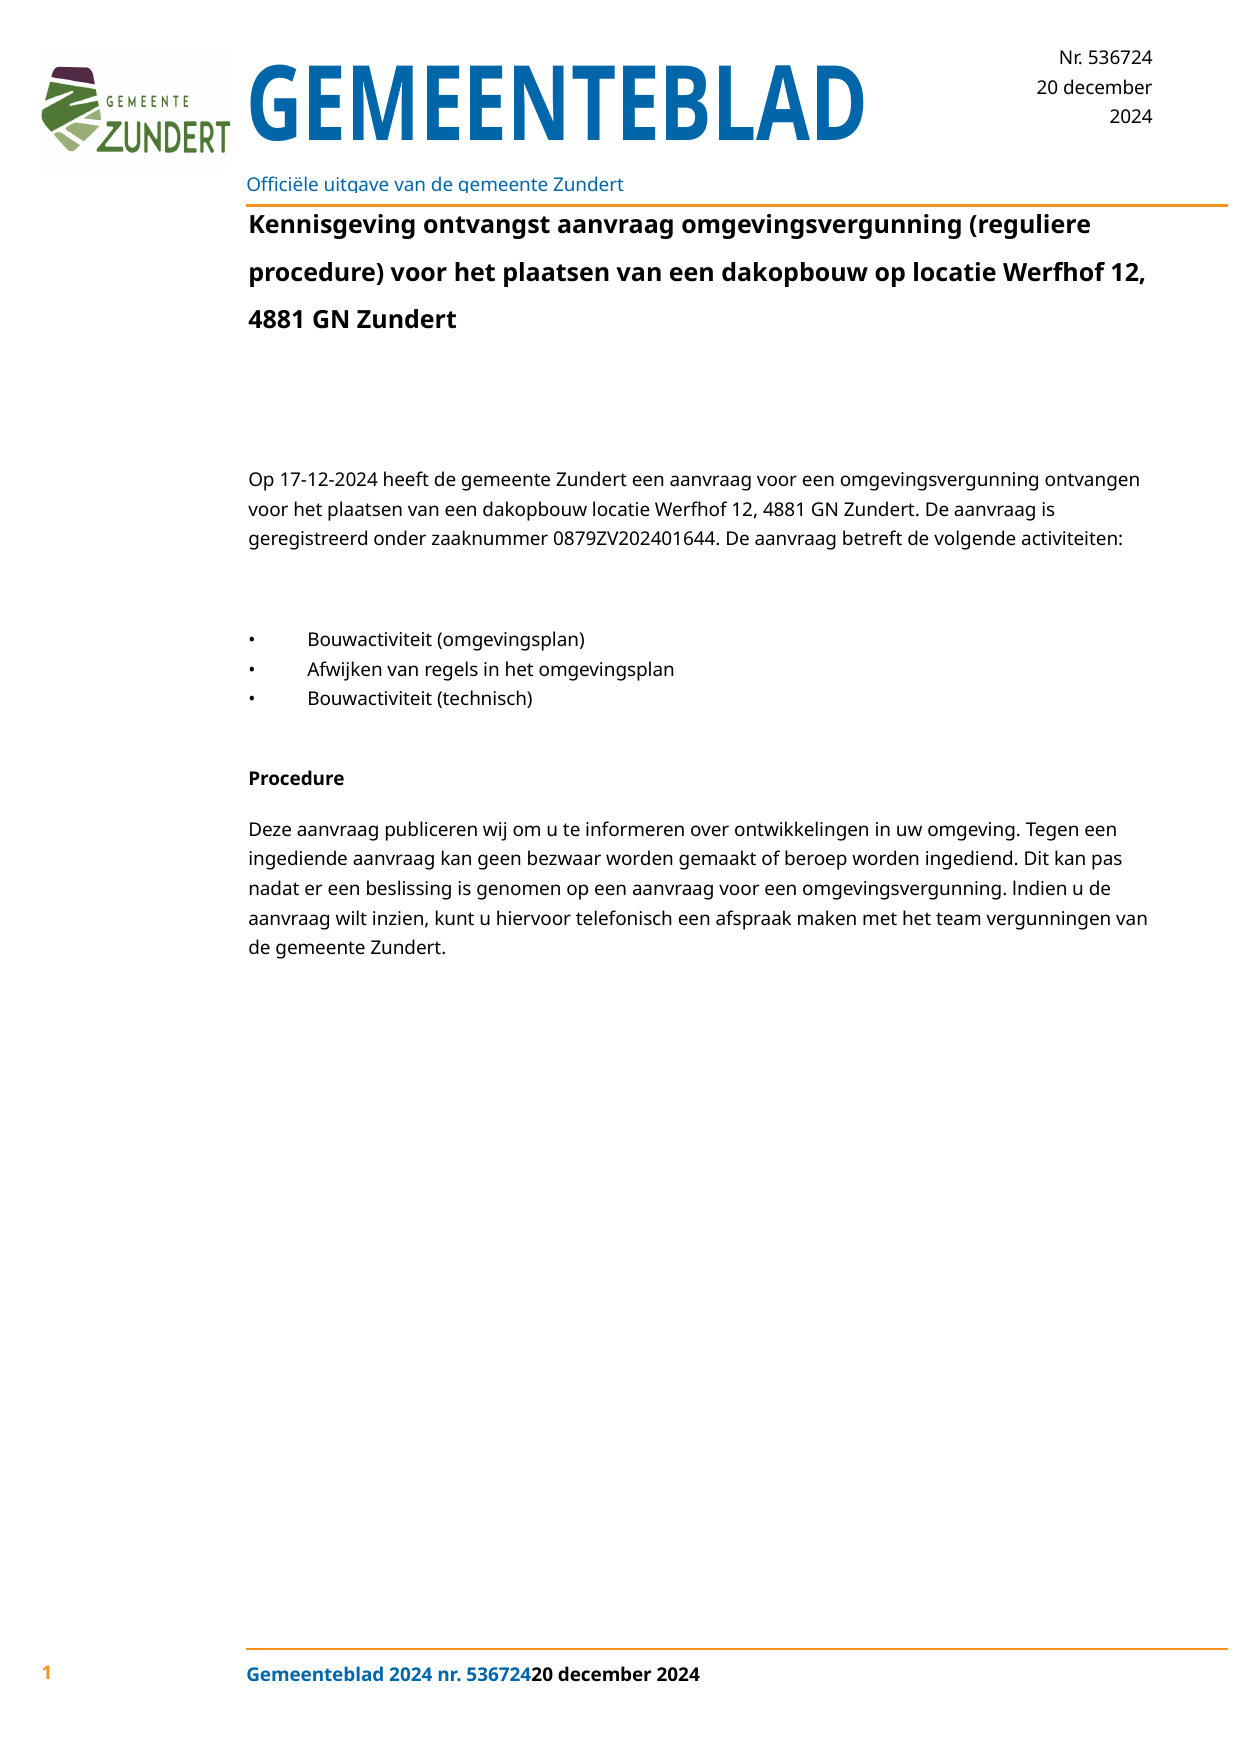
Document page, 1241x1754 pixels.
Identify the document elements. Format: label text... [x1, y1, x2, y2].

list Bouwactiviteit (technisch) [248, 686, 1152, 711]
picture [41, 47, 231, 172]
list Afwijken van regels in het omgevingsplan [248, 656, 1152, 682]
text Op 17-12-2024 heeft de gemeente Zundert een aanvraag voor een omgevingsvergunning ontvangen voor het plaatsen van een dakopbouw locatie Werfhof 12, 4881 GN Zundert. De aanvraag is geregistreerd onder zaaknummer 0879ZV202401644. De aanvraag betreft de volgende activiteiten: [248, 466, 1152, 551]
list Bouwactiviteit (omgevingsplan) [248, 626, 1152, 652]
text Kennisgeving ontvangst aanvraag omgevingsvergunning (reguliere procedure) voor het plaatsen van een dakopbouw op locatie Werfhof 12, 4881 GN Zundert [248, 207, 1152, 336]
text Deze aanvraag publiceren wij om u te informeren over ontwikkelingen in uw omgeving. Tegen een ingediende aanvraag kan geen bezwaar worden gemaakt of beroep worden ingediend. Dit kan pas nadat er een beslissing is genomen op een aanvraag voor een omgevingsvergunning. lndien u de aanvraag wilt inzien, kunt u hiervoor telefonisch een afspraak maken met het team vergunningen van de gemeente Zundert. [248, 816, 1152, 960]
text Procedure [248, 766, 1152, 791]
